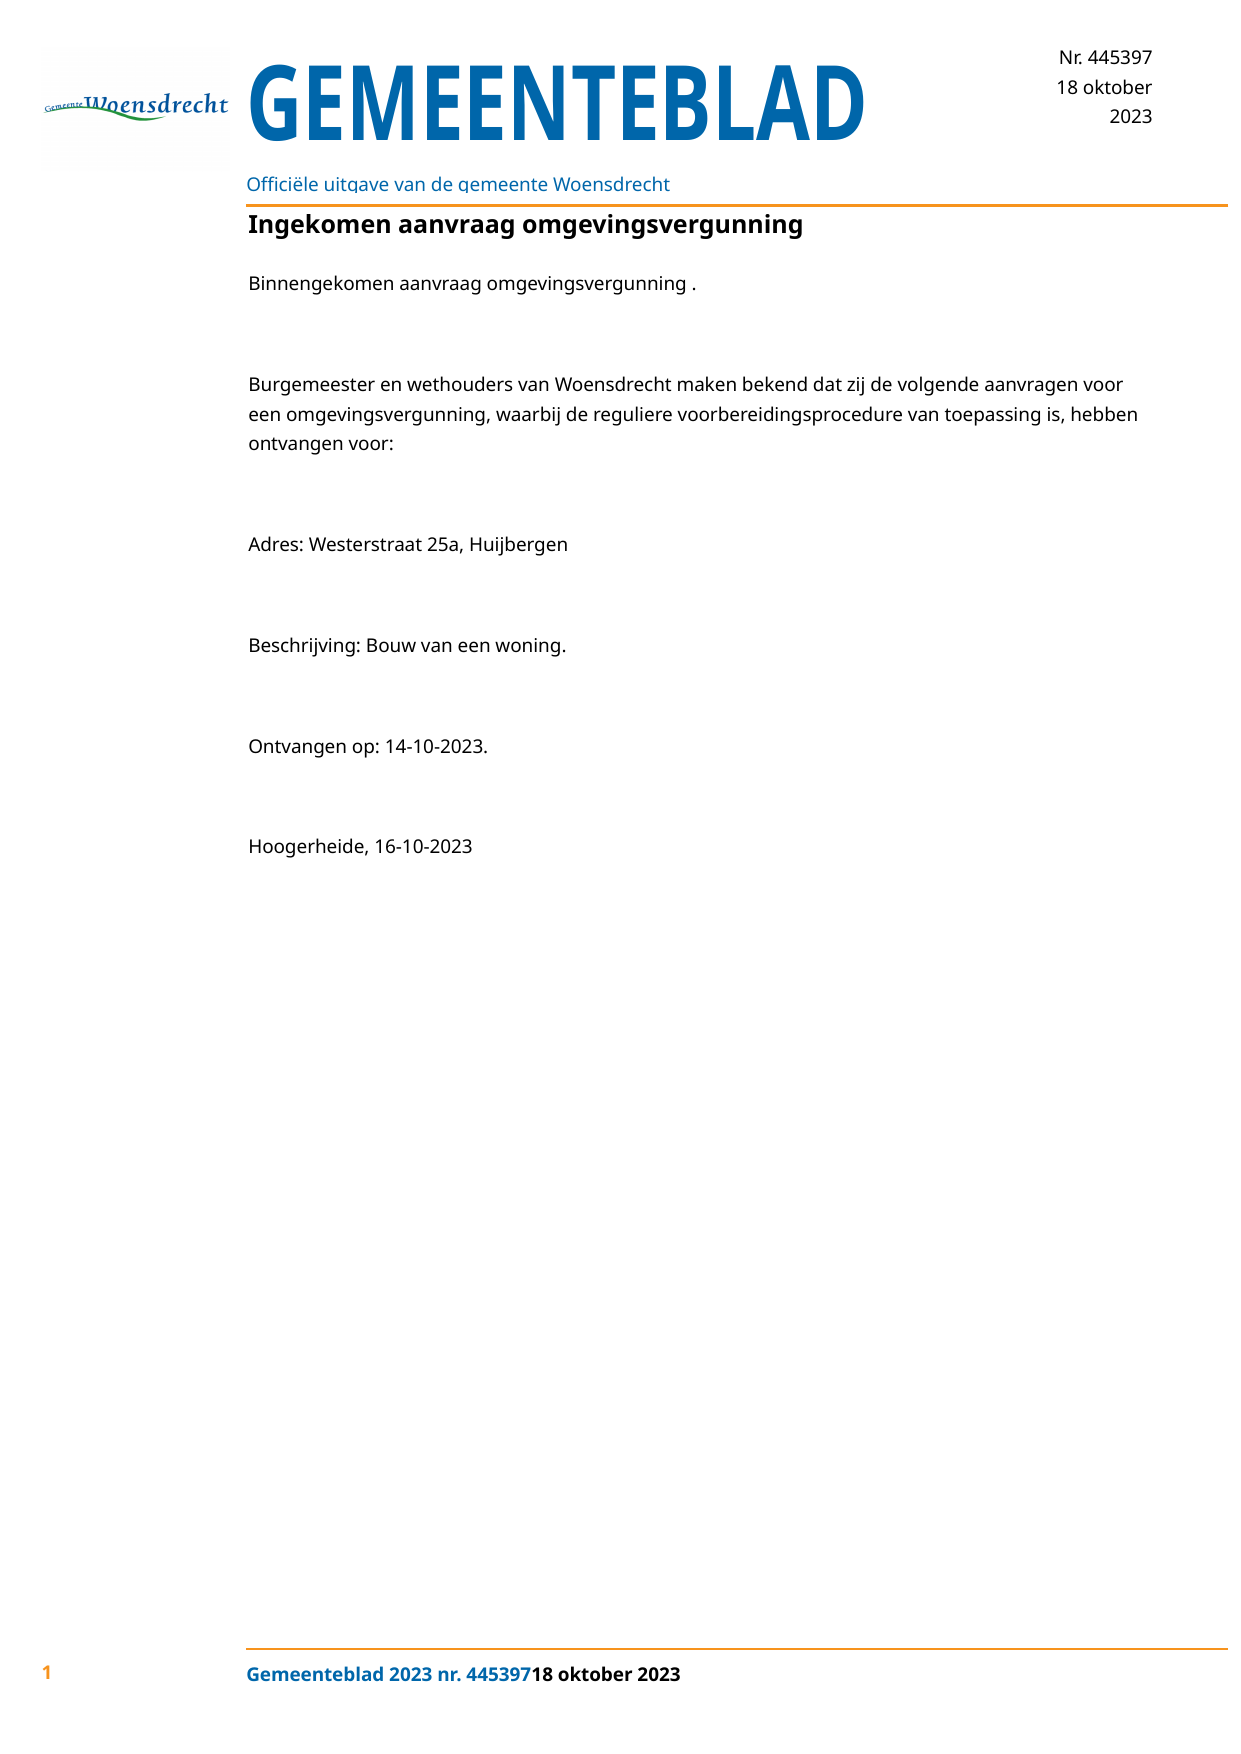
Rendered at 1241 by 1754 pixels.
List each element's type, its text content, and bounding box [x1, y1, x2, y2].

picture [41, 47, 231, 172]
text Ingekomen aanvraag omgevingsvergunning [248, 207, 1152, 241]
text Adres: Westerstraat 25a, Huijbergen [248, 531, 1152, 557]
text Beschrijving: Bouw van een woning. [248, 632, 1152, 658]
text Binnengekomen aanvraag omgevingsvergunning . [248, 270, 1152, 296]
text Burgemeester en wethouders van Woensdrecht maken bekend dat zij de volgende aanvragen voor een omgevingsvergunning, waarbij de reguliere voorbereidingsprocedure van toepassing is, hebben ontvangen voor: [248, 371, 1152, 456]
text Hoogerheide, 16-10-2023 [248, 834, 1152, 859]
text Ontvangen op: 14-10-2023. [248, 733, 1152, 758]
